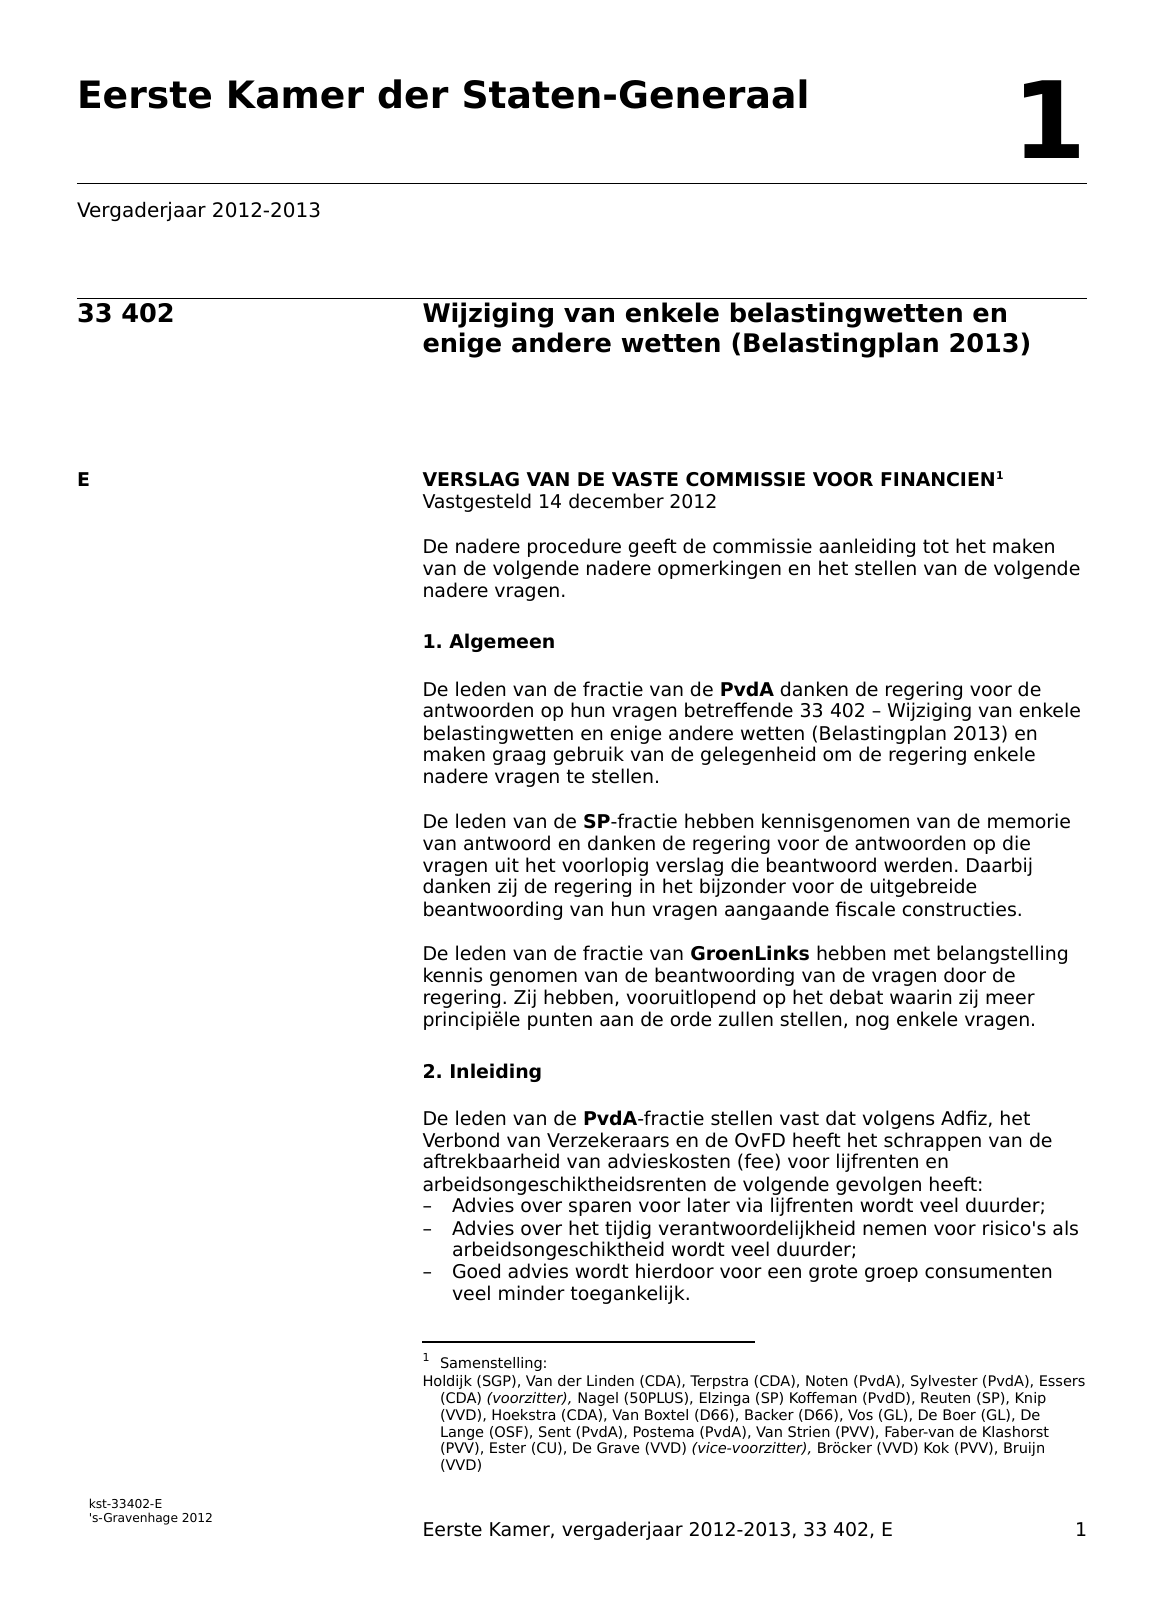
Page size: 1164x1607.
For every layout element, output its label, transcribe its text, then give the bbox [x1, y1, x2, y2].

text Holdijk (SGP), Van der Linden (CDA), Terpstra (CDA), Noten (PvdA), Sylvester (PvdA), Essers (CDA) (voorzitter), Nagel (50PLUS), Elzinga (SP) Koffeman (PvdD), Reuten (SP), Knip (VVD), Hoekstra (CDA), Van Boxtel (D66), Backer (D66), Vos (GL), De Boer (GL), De Lange (OSF), Sent (PvdA), Postema (PvdA), Van Strien (PVV), Faber-van de Klashorst (PVV), Ester (CU), De Grave (VVD) (vice-voorzitter), Bröcker (VVD) Kok (PVV), Bruijn (VVD) [422, 1373, 1087, 1474]
text kst-33402-E [88, 1497, 323, 1511]
table_cell Vergaderjaar 2012-2013 [77, 184, 1087, 298]
subtitle 33 402 Wijziging van enkele belastingwetten en enige andere wetten (Belastingplan 2013) [77, 299, 1087, 358]
text De leden van de PvdA-fractie stellen vast dat volgens Adfiz, het Verbond van Verzekeraars en de OvFD heeft het schrappen van de aftrekbaarheid van advieskosten (fee) voor lijfrenten en arbeidsongeschiktheidsrenten de volgende gevolgen heeft: [422, 1107, 1087, 1195]
table_header 1 [886, 59, 1087, 183]
text De leden van de SP-fractie hebben kennisgenomen van de memorie van antwoord en danken de regering voor de antwoorden op die vragen uit het voorlopig verslag die beantwoord werden. Daarbij danken zij de regering in het bijzonder voor de uitgebreide beantwoording van hun vragen aangaande fiscale constructies. [422, 811, 1087, 920]
text De nadere procedure geeft de commissie aanleiding tot het maken van de volgende nadere opmerkingen en het stellen van de volgende nadere vragen. [422, 536, 1087, 601]
text – Goed advies wordt hierdoor voor een grote groep consumenten veel minder toegankelijk. [422, 1261, 1087, 1305]
text De leden van de fractie van GroenLinks hebben met belangstelling kennis genomen van de beantwoording van de vragen door de regering. Zij hebben, vooruitlopend op het debat waarin zij meer principiële punten aan de orde zullen stellen, nog enkele vragen. [422, 943, 1087, 1031]
text – Advies over het tijdig verantwoordelijkheid nemen voor risico's als arbeidsongeschiktheid wordt veel duurder; [422, 1217, 1087, 1261]
text Vastgesteld 14 december 2012 [422, 491, 1087, 513]
subtitle E VERSLAG VAN DE VASTE COMMISSIE VOOR FINANCIEN [77, 469, 1087, 491]
text Samenstelling: [422, 1351, 1087, 1373]
text – Advies over sparen voor later via lijfrenten wordt veel duurder; [422, 1195, 1087, 1217]
text De leden van de fractie van de PvdA danken de regering voor de antwoorden op hun vragen betreffende 33 402 – Wijziging van enkele belastingwetten en enige andere wetten (Belastingplan 2013) en maken graag gebruik van de gelegenheid om de regering enkele nadere vragen te stellen. [422, 678, 1087, 788]
subtitle 2. Inleiding [422, 1061, 1087, 1082]
table_header Eerste Kamer der Staten-Generaal [77, 59, 886, 183]
subtitle 1. Algemeen [422, 631, 1087, 653]
text 's-Gravenhage 2012 [88, 1511, 323, 1525]
